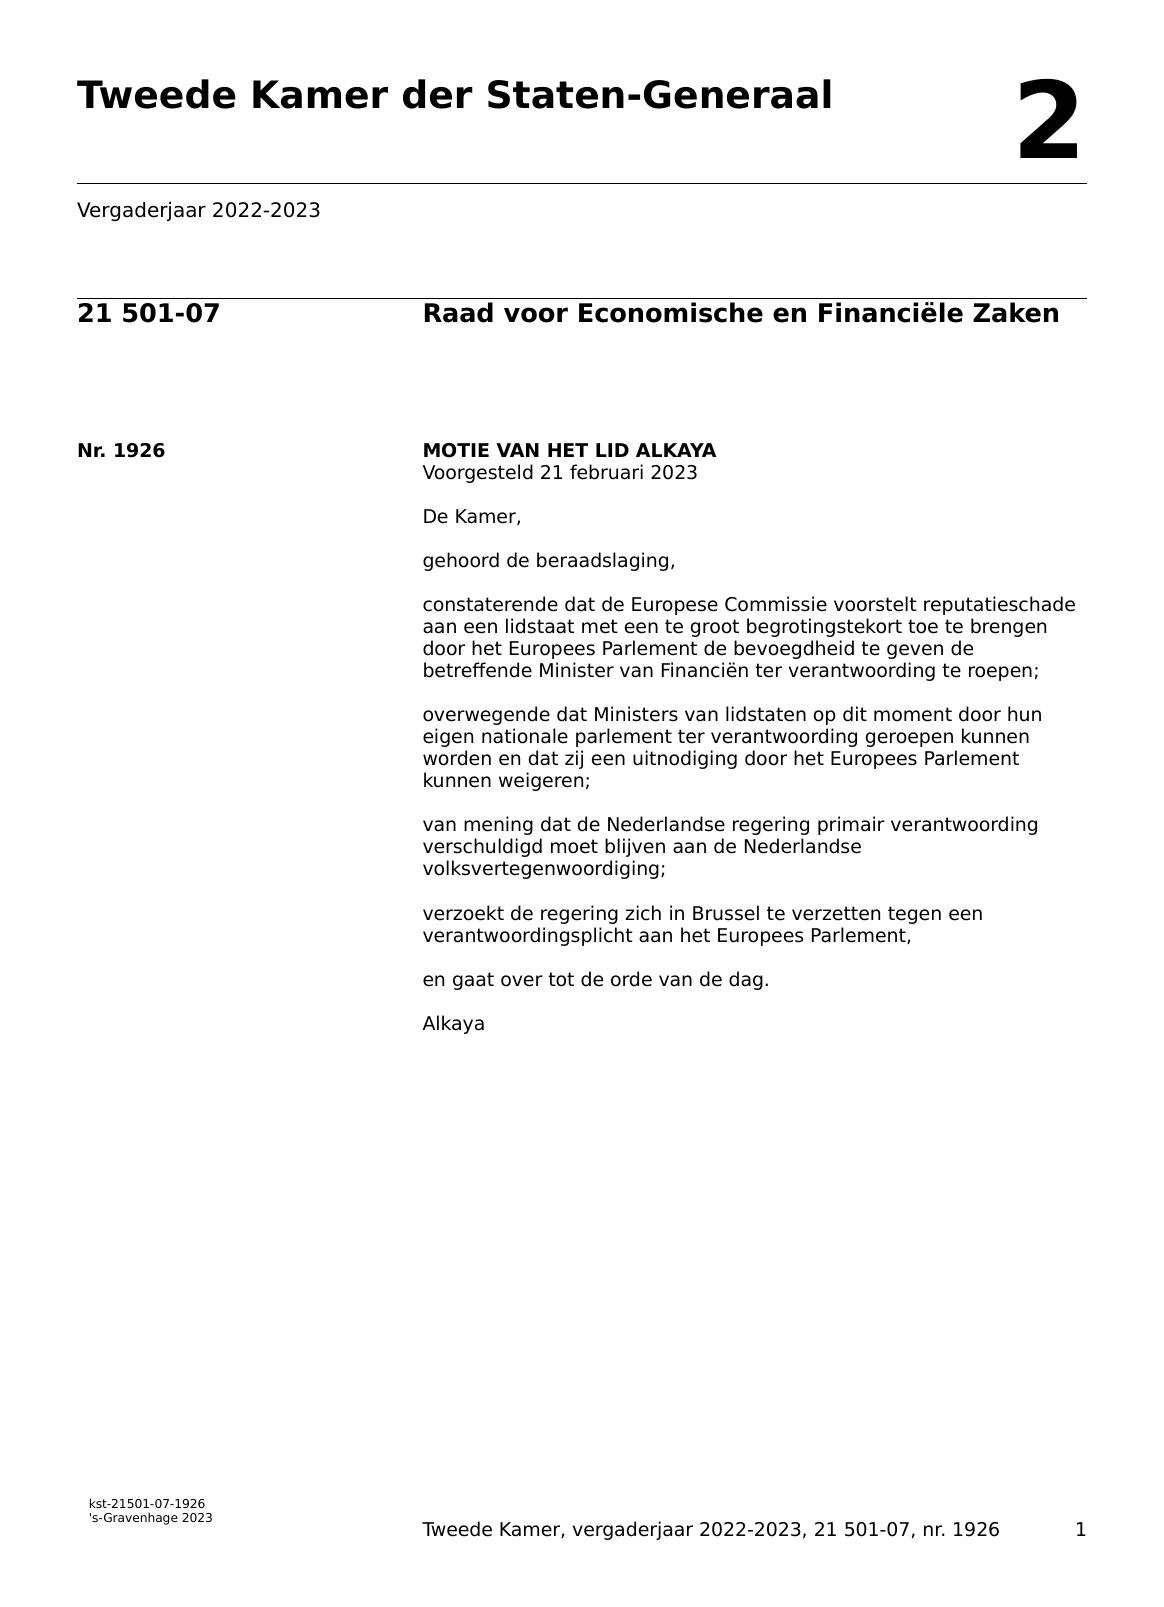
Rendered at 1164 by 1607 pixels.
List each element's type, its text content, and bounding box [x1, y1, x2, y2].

table_cell Vergaderjaar 2022-2023 [77, 184, 1087, 298]
text Voorgesteld 21 februari 2023 [422, 462, 1087, 484]
table_header Tweede Kamer der Staten-Generaal [77, 59, 886, 183]
subtitle Nr. 1926 MOTIE VAN HET LID ALKAYA [77, 440, 1087, 462]
table_header 2 [886, 59, 1087, 183]
text en gaat over tot de orde van de dag. [422, 969, 1087, 991]
text overwegende dat Ministers van lidstaten op dit moment door hun eigen nationale parlement ter verantwoording geroepen kunnen worden en dat zij een uitnodiging door het Europees Parlement kunnen weigeren; [422, 704, 1087, 792]
text constaterende dat de Europese Commissie voorstelt reputatieschade aan een lidstaat met een te groot begrotingstekort toe te brengen door het Europees Parlement de bevoegdheid te geven de betreffende Minister van Financiën ter verantwoording te roepen; [422, 594, 1087, 682]
text Alkaya [422, 1013, 1087, 1035]
text verzoekt de regering zich in Brussel te verzetten tegen een verantwoordingsplicht aan het Europees Parlement, [422, 902, 1087, 946]
text 's-Gravenhage 2023 [88, 1511, 323, 1525]
text kst-21501-07-1926 [88, 1497, 323, 1511]
subtitle 21 501-07 Raad voor Economische en Financiële Zaken [77, 299, 1087, 329]
text gehoord de beraadslaging, [422, 550, 1087, 572]
text De Kamer, [422, 506, 1087, 528]
text van mening dat de Nederlandse regering primair verantwoording verschuldigd moet blijven aan de Nederlandse volksvertegenwoordiging; [422, 814, 1087, 880]
